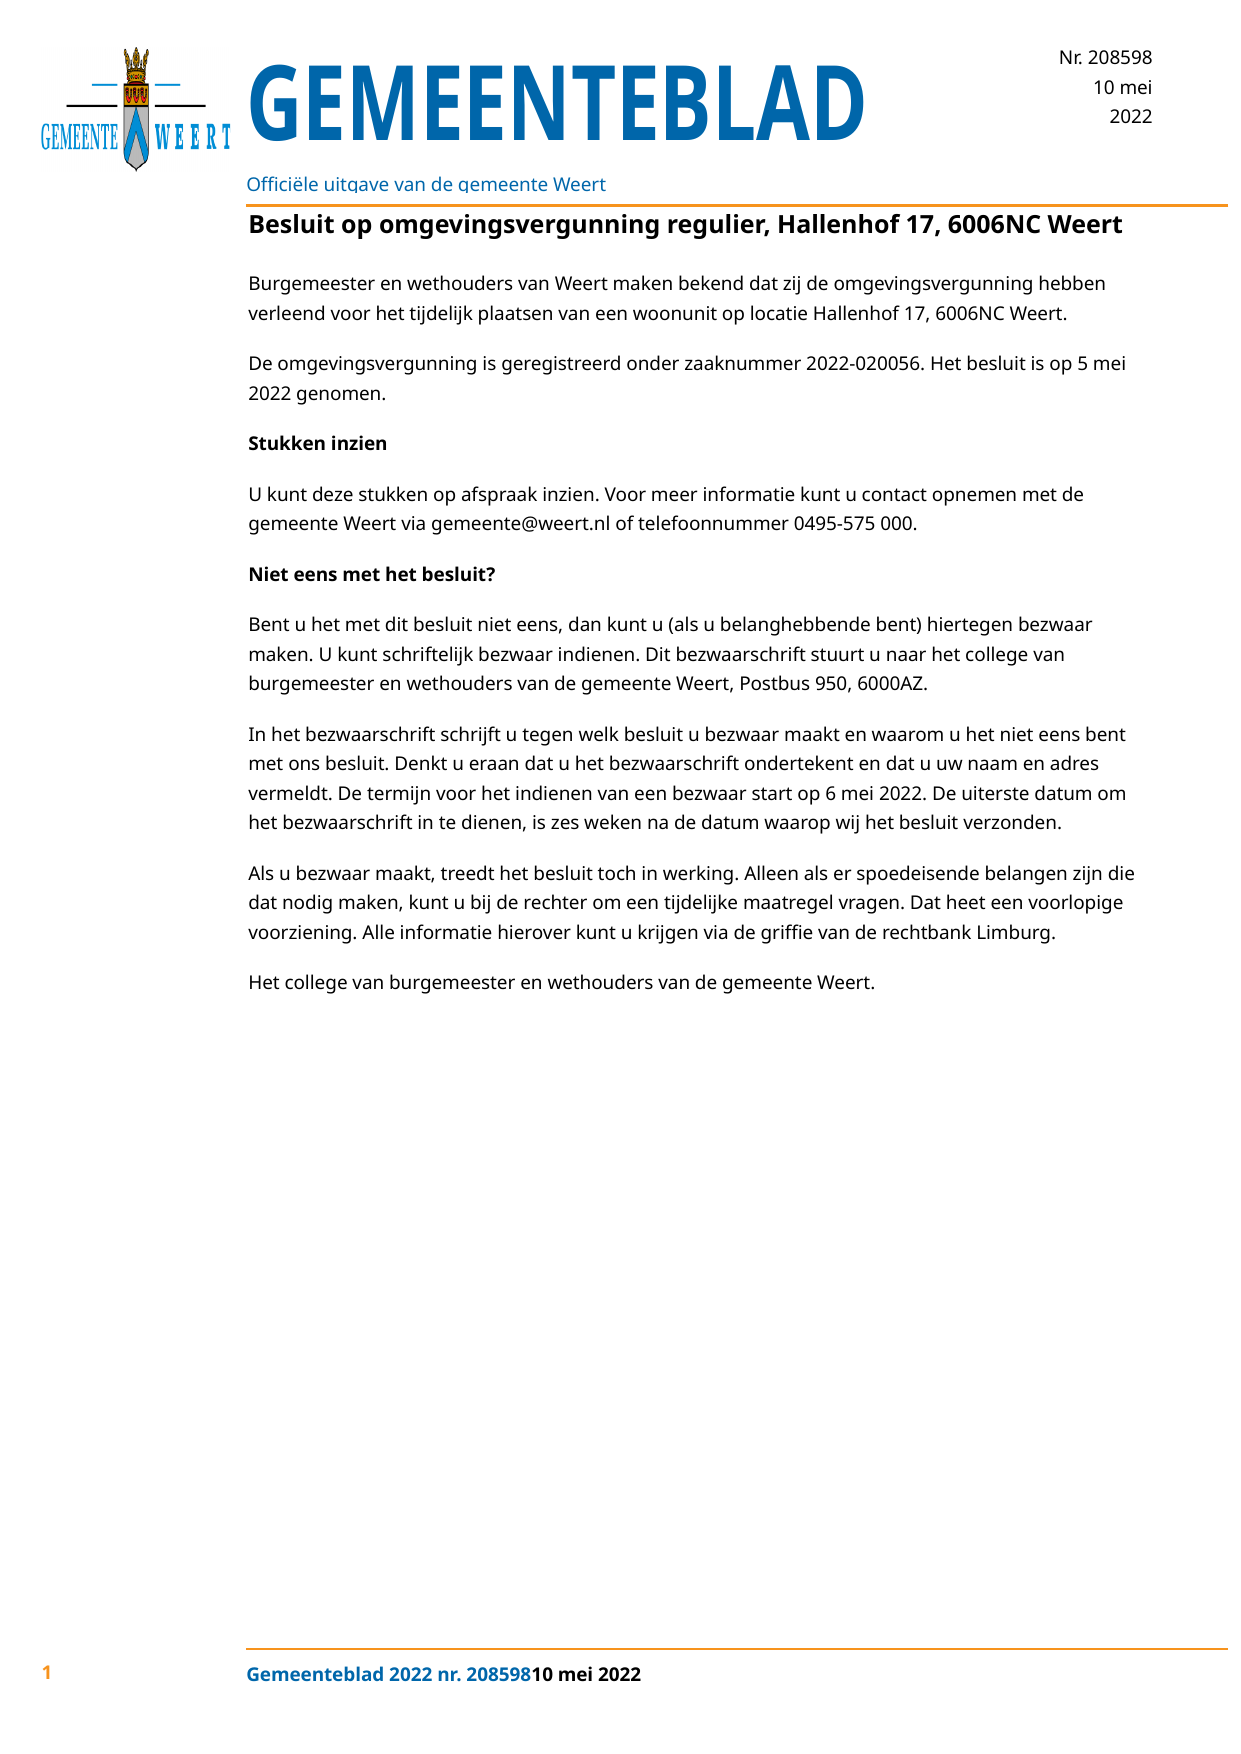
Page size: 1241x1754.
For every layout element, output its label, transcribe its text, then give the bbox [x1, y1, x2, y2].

text De omgevingsvergunning is geregistreerd onder zaaknummer 2022-020056. Het besluit is op 5 mei 2022 genomen. [248, 350, 1152, 406]
text Besluit op omgevingsvergunning regulier, Hallenhof 17, 6006NC Weert [248, 207, 1152, 241]
text Stukken inzien [248, 430, 1152, 456]
text Burgemeester en wethouders van Weert maken bekend dat zij de omgevingsvergunning hebben verleend voor het tijdelijk plaatsen van een woonunit op locatie Hallenhof 17, 6006NC Weert. [248, 270, 1152, 326]
text Het college van burgemeester en wethouders van de gemeente Weert. [248, 969, 1152, 995]
text Niet eens met het besluit? [248, 561, 1152, 586]
text U kunt deze stukken op afspraak inzien. Voor meer informatie kunt u contact opnemen met de gemeente Weert via gemeente@weert.nl of telefoonnummer 0495-575 000. [248, 481, 1152, 536]
text Bent u het met dit besluit niet eens, dan kunt u (als u belanghebbende bent) hiertegen bezwaar maken. U kunt schriftelijk bezwaar indienen. Dit bezwaarschrift stuurt u naar het college van burgemeester en wethouders van de gemeente Weert, Postbus 950, 6000AZ. [248, 611, 1152, 696]
picture [41, 47, 231, 172]
text In het bezwaarschrift schrijft u tegen welk besluit u bezwaar maakt en waarom u het niet eens bent met ons besluit. Denkt u eraan dat u het bezwaarschrift ondertekent en dat u uw naam en adres vermeldt. De termijn voor het indienen van een bezwaar start op 6 mei 2022. De uiterste datum om het bezwaarschrift in te dienen, is zes weken na de datum waarop wij het besluit verzonden. [248, 721, 1152, 835]
text Als u bezwaar maakt, treedt het besluit toch in werking. Alleen als er spoedeisende belangen zijn die dat nodig maken, kunt u bij de rechter om een tijdelijke maatregel vragen. Dat heet een voorlopige voorziening. Alle informatie hierover kunt u krijgen via de griffie van de rechtbank Limburg. [248, 860, 1152, 945]
